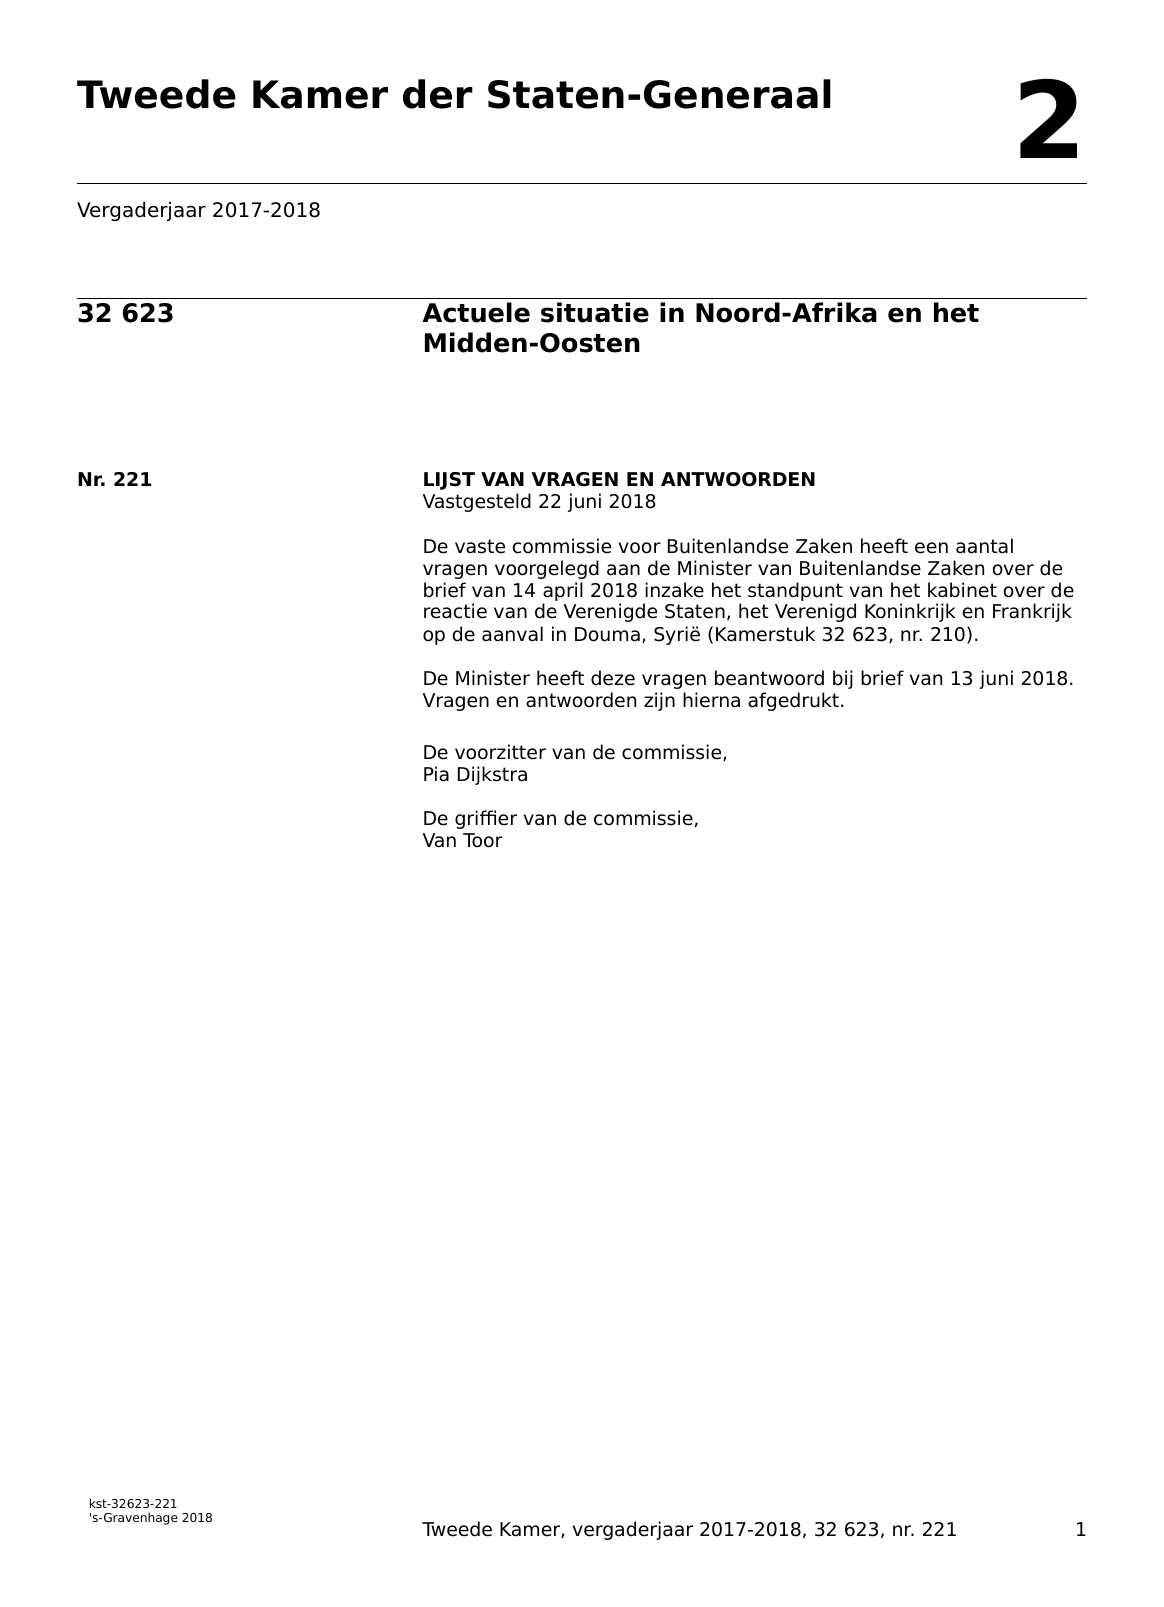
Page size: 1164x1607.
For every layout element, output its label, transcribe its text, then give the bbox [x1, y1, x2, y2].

table_header Tweede Kamer der Staten-Generaal [77, 59, 886, 183]
text De vaste commissie voor Buitenlandse Zaken heeft een aantal vragen voorgelegd aan de Minister van Buitenlandse Zaken over de brief van 14 april 2018 inzake het standpunt van het kabinet over de reactie van de Verenigde Staten, het Verenigd Koninkrijk en Frankrijk op de aanval in Douma, Syrië (Kamerstuk 32 623, nr. 210). [422, 536, 1087, 645]
table_cell Vergaderjaar 2017-2018 [77, 184, 1087, 298]
text De griffier van de commissie, Van Toor [422, 808, 1087, 852]
text kst-32623-221 [88, 1497, 323, 1511]
text Vastgesteld 22 juni 2018 [422, 491, 1087, 513]
text De voorzitter van de commissie, Pia Dijkstra [422, 742, 1087, 786]
text De Minister heeft deze vragen beantwoord bij brief van 13 juni 2018. Vragen en antwoorden zijn hierna afgedrukt. [422, 668, 1087, 712]
subtitle Nr. 221 LIJST VAN VRAGEN EN ANTWOORDEN [77, 469, 1087, 491]
table_header 2 [886, 59, 1087, 183]
text 's-Gravenhage 2018 [88, 1511, 323, 1525]
subtitle 32 623 Actuele situatie in Noord-Afrika en het Midden-Oosten [77, 299, 1087, 358]
